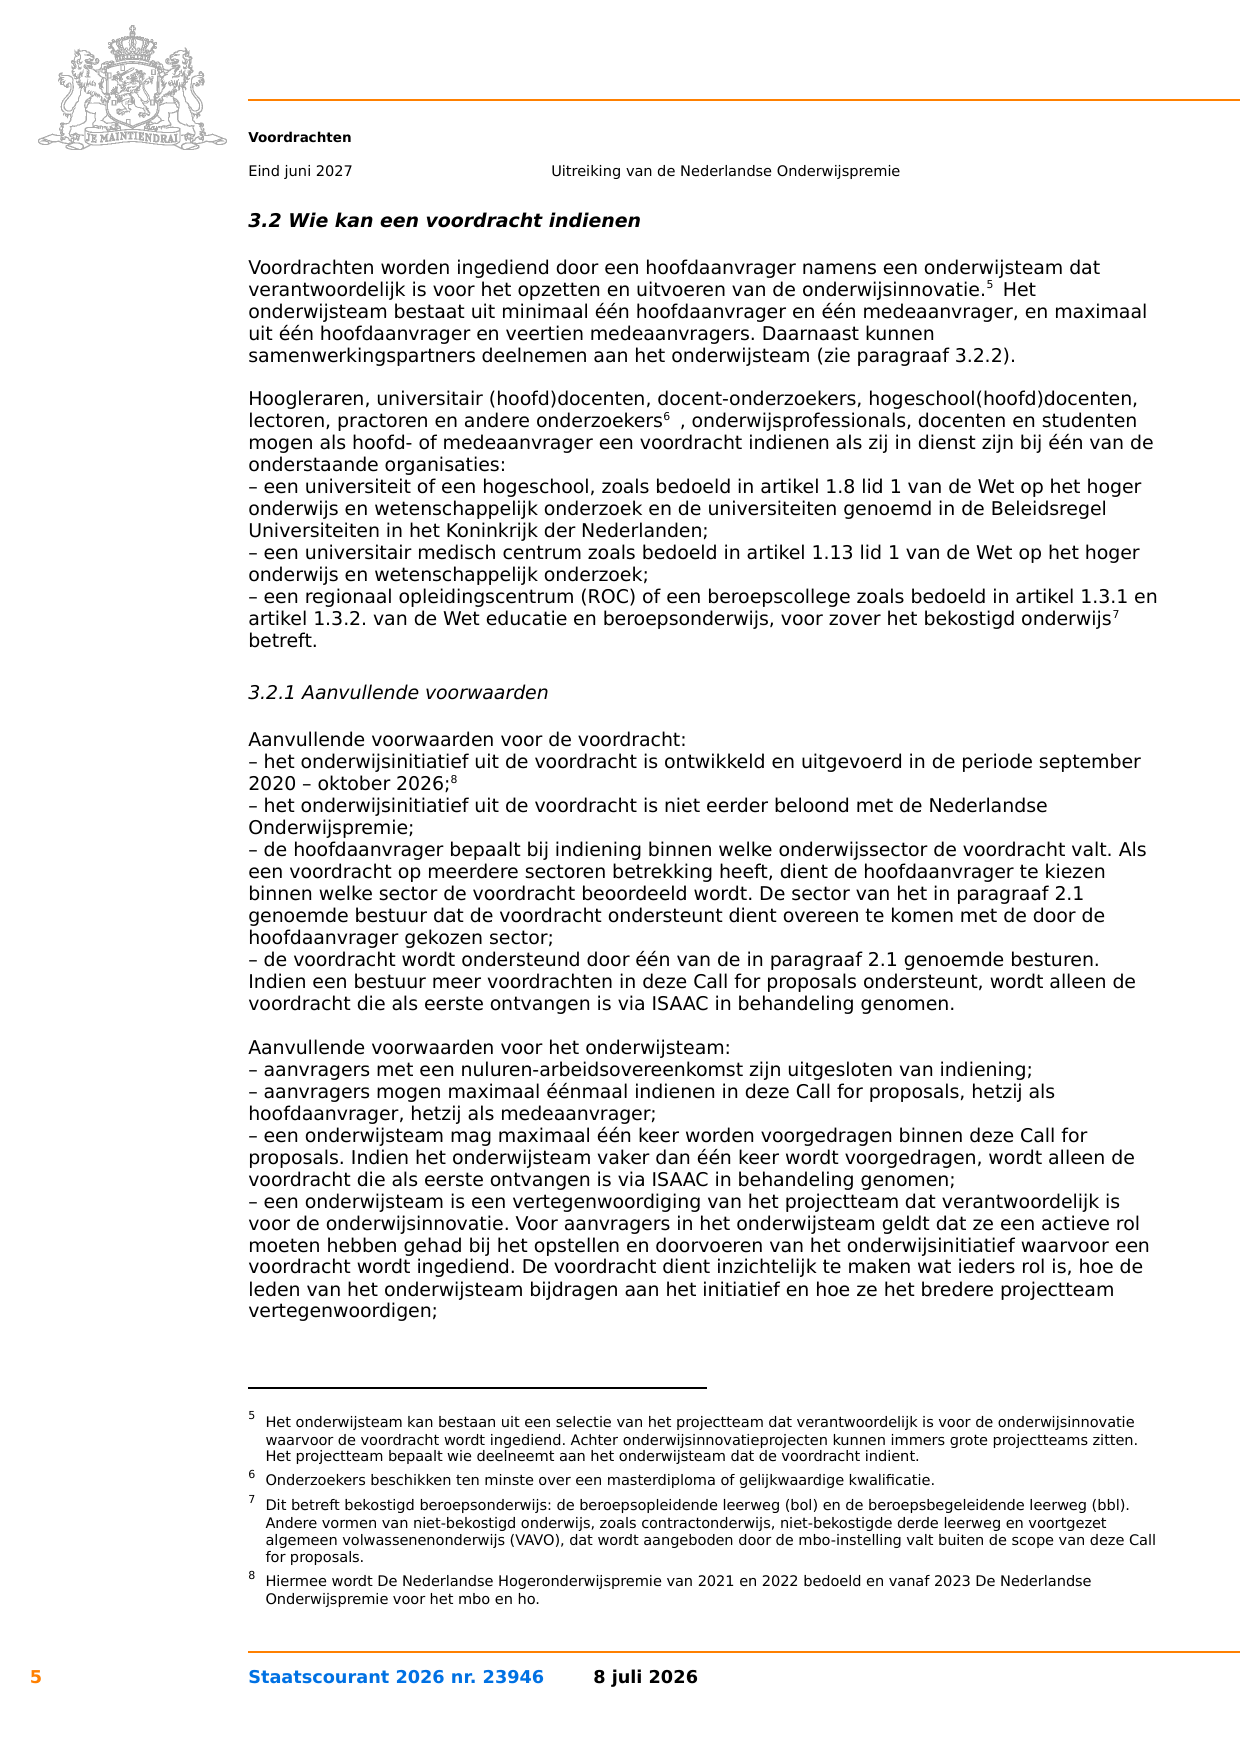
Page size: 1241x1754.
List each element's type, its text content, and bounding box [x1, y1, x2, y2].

text – het onderwijsinitiatief uit de voordracht is ontwikkeld en uitgevoerd in de periode september 2020 – oktober 2026; [248, 751, 1163, 795]
text Onderzoekers beschikken ten minste over een masterdiploma of gelijkwaardige kwalificatie. [248, 1468, 1163, 1490]
table_cell Eind juni 2027 [248, 163, 545, 179]
text Het onderwijsteam kan bestaan uit een selectie van het projectteam dat verantwoordelijk is voor de onderwijsinnovatie waarvoor de voordracht wordt ingediend. Achter onderwijsinnovatieprojecten kunnen immers grote projectteams zitten. Het projectteam bepaalt wie deelneemt aan het onderwijsteam dat de voordracht indient. [248, 1409, 1163, 1465]
text – de voordracht wordt ondersteund door één van de in paragraaf 2.1 genoemde besturen. Indien een bestuur meer voordrachten in deze Call for proposals ondersteunt, wordt alleen de voordracht die als eerste ontvangen is via ISAAC in behandeling genomen. [248, 949, 1163, 1015]
text – een onderwijsteam is een vertegenwoordiging van het projectteam dat verantwoordelijk is voor de onderwijsinnovatie. Voor aanvragers in het onderwijsteam geldt dat ze een actieve rol moeten hebben gehad bij het opstellen en doorvoeren van het onderwijsinitiatief waarvoor een voordracht wordt ingediend. De voordracht dient inzichtelijk te maken wat ieders rol is, hoe de leden van het onderwijsteam bijdragen aan het initiatief en hoe ze het bredere projectteam vertegenwoordigen; [248, 1191, 1163, 1322]
text Dit betreft bekostigd beroepsonderwijs: de beroepsopleidende leerweg (bol) en de beroepsbegeleidende leerweg (bbl). Andere vormen van niet-bekostigd onderwijs, zoals contractonderwijs, niet-bekostigde derde leerweg en voortgezet algemeen volwassenenonderwijs (VAVO), dat wordt aangeboden door de mbo-instelling valt buiten de scope van deze Call for proposals. [248, 1493, 1163, 1566]
table_cell Uitreiking van de Nederlandse Onderwijspremie [545, 163, 1163, 179]
text – een regionaal opleidingscentrum (ROC) of een beroepscollege zoals bedoeld in artikel 1.3.1 en artikel 1.3.2. van de Wet educatie en beroepsonderwijs, voor zover het bekostigd onderwijs betreft. [248, 586, 1163, 652]
table_cell [248, 146, 545, 163]
subtitle 3.2.1 Aanvullende voorwaarden [248, 682, 1163, 704]
text – een onderwijsteam mag maximaal één keer worden voorgedragen binnen deze Call for proposals. Indien het onderwijsteam vaker dan één keer wordt voorgedragen, wordt alleen de voordracht die als eerste ontvangen is via ISAAC in behandeling genomen; [248, 1124, 1163, 1191]
picture [38, 25, 227, 150]
table_cell [545, 146, 1163, 163]
table_header Voordrachten [248, 130, 1163, 146]
text – het onderwijsinitiatief uit de voordracht is niet eerder beloond met de Nederlandse Onderwijspremie; [248, 795, 1163, 839]
text – aanvragers met een nuluren-arbeidsovereenkomst zijn uitgesloten van indiening; [248, 1059, 1163, 1081]
text – de hoofdaanvrager bepaalt bij indiening binnen welke onderwijssector de voordracht valt. Als een voordracht op meerdere sectoren betrekking heeft, dient de hoofdaanvrager te kiezen binnen welke sector de voordracht beoordeeld wordt. De sector van het in paragraaf 2.1 genoemde bestuur dat de voordracht ondersteunt dient overeen te komen met de door de hoofdaanvrager gekozen sector; [248, 839, 1163, 949]
text – aanvragers mogen maximaal éénmaal indienen in deze Call for proposals, hetzij als hoofdaanvrager, hetzij als medeaanvrager; [248, 1081, 1163, 1124]
text Hiermee wordt De Nederlandse Hogeronderwijspremie van 2021 en 2022 bedoeld en vanaf 2023 De Nederlandse Onderwijspremie voor het mbo en ho. [248, 1569, 1163, 1608]
subtitle 3.2 Wie kan een voordracht indienen [248, 209, 1163, 232]
text Voordrachten worden ingediend door een hoofdaanvrager namens een onderwijsteam dat verantwoordelijk is voor het opzetten en uitvoeren van de onderwijsinnovatie. Het onderwijsteam bestaat uit minimaal één hoofdaanvrager en één medeaanvrager, en maximaal uit één hoofdaanvrager en veertien medeaanvragers. Daarnaast kunnen samenwerkingspartners deelnemen aan het onderwijsteam (zie paragraaf 3.2.2). [248, 257, 1163, 366]
text – een universiteit of een hogeschool, zoals bedoeld in artikel 1.8 lid 1 van de Wet op het hoger onderwijs en wetenschappelijk onderzoek en de universiteiten genoemd in de Beleidsregel Universiteiten in het Koninkrijk der Nederlanden; [248, 476, 1163, 542]
text – een universitair medisch centrum zoals bedoeld in artikel 1.13 lid 1 van de Wet op het hoger onderwijs en wetenschappelijk onderzoek; [248, 542, 1163, 586]
text Hoogleraren, universitair (hoofd)docenten, docent-onderzoekers, hogeschool(hoofd)docenten, lectoren, practoren en andere onderzoekers , onderwijsprofessionals, docenten en studenten mogen als hoofd- of medeaanvrager een voordracht indienen als zij in dienst zijn bij één van de onderstaande organisaties: [248, 388, 1163, 476]
text Aanvullende voorwaarden voor het onderwijsteam: [248, 1037, 1163, 1059]
text Aanvullende voorwaarden voor de voordracht: [248, 729, 1163, 751]
